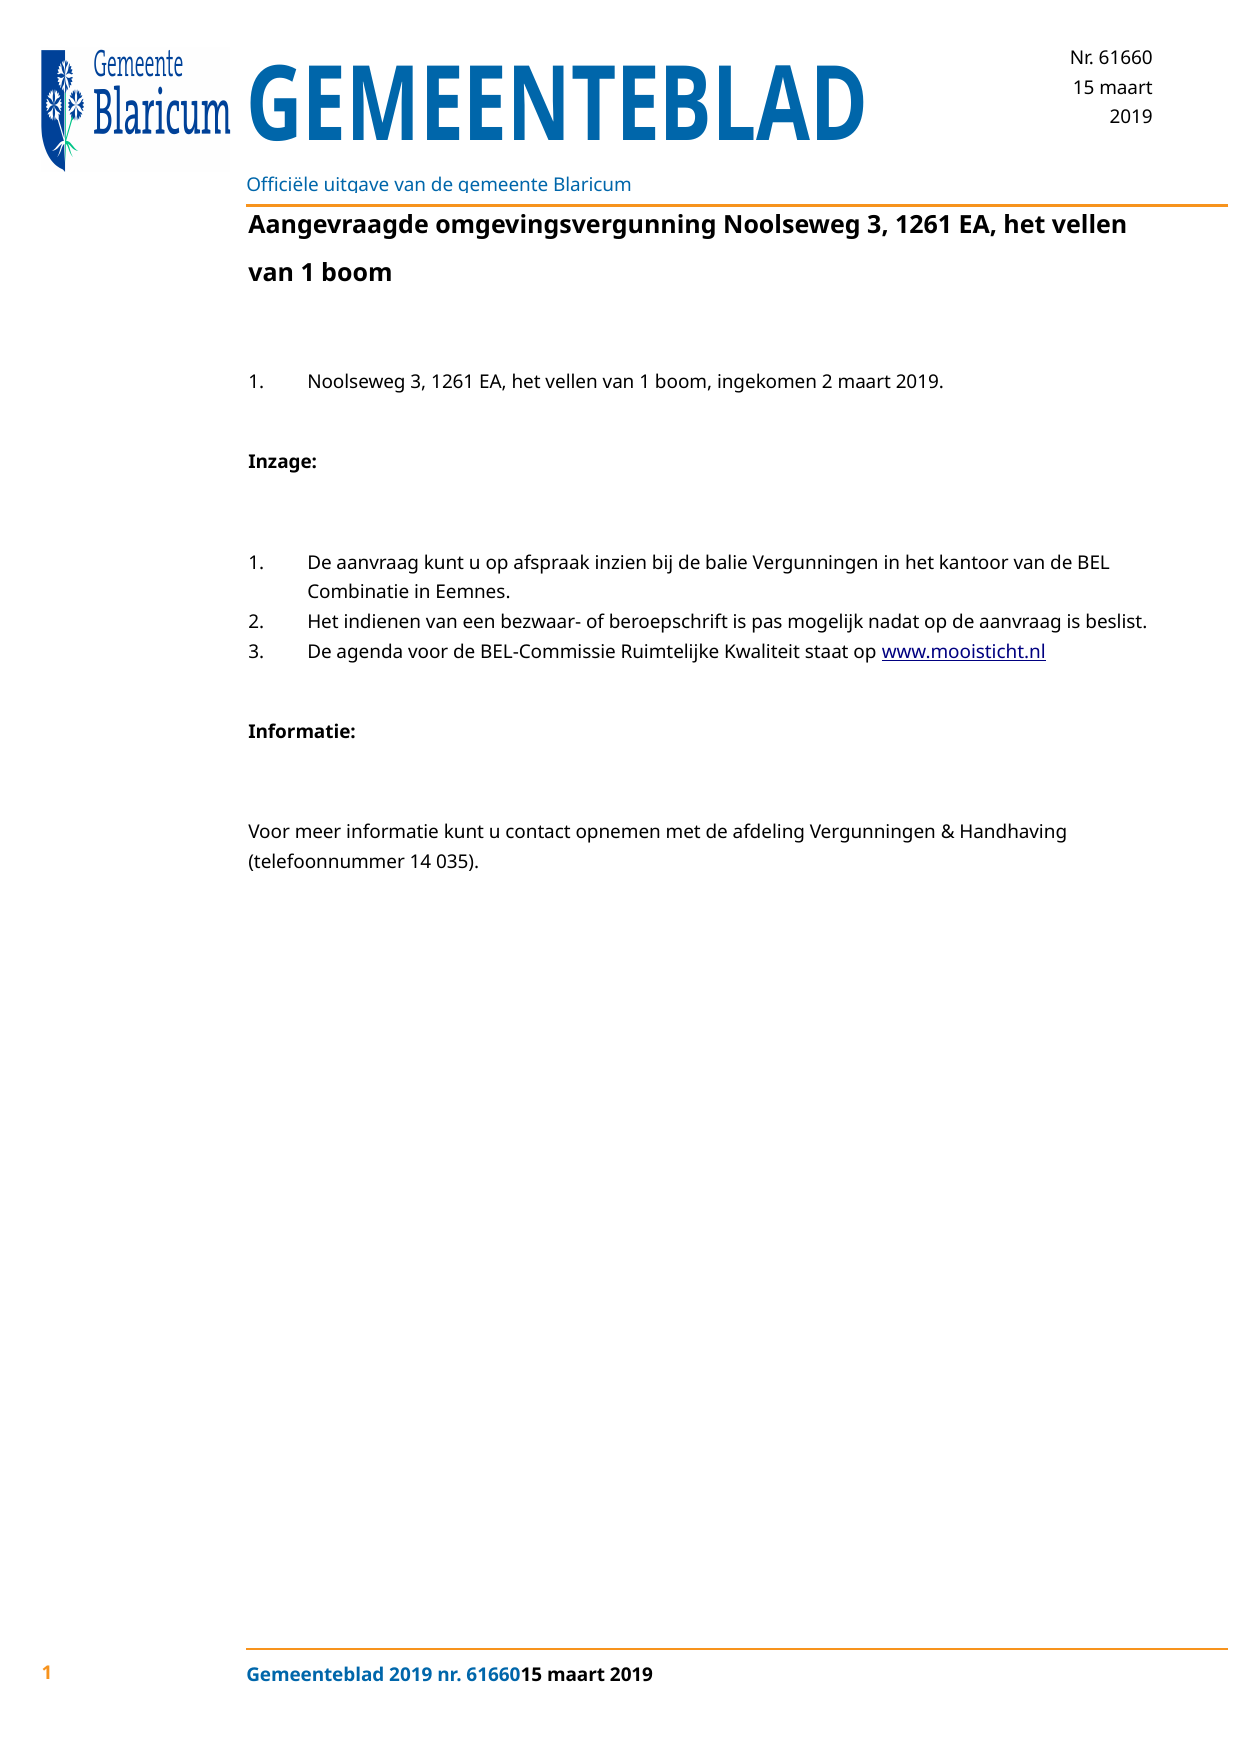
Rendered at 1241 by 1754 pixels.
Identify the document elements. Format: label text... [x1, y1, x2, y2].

text Inzage: [248, 448, 1152, 474]
picture [41, 47, 231, 172]
list De agenda voor de BEL-Commissie Ruimtelijke Kwaliteit staat op www.mooisticht.nl [248, 638, 1152, 664]
text Aangevraagde omgevingsvergunning Noolseweg 3, 1261 EA, het vellen van 1 boom [248, 207, 1152, 288]
list Noolseweg 3, 1261 EA, het vellen van 1 boom, ingekomen 2 maart 2019. [248, 368, 1152, 394]
list De aanvraag kunt u op afspraak inzien bij de balie Vergunningen in het kantoor van de BEL Combinatie in Eemnes. [248, 549, 1152, 604]
list Het indienen van een bezwaar- of beroepschrift is pas mogelijk nadat op de aanvraag is beslist. [248, 608, 1152, 634]
text Voor meer informatie kunt u contact opnemen met de afdeling Vergunningen & Handhaving (telefoonnummer 14 035). [248, 819, 1152, 874]
text Informatie: [248, 718, 1152, 744]
